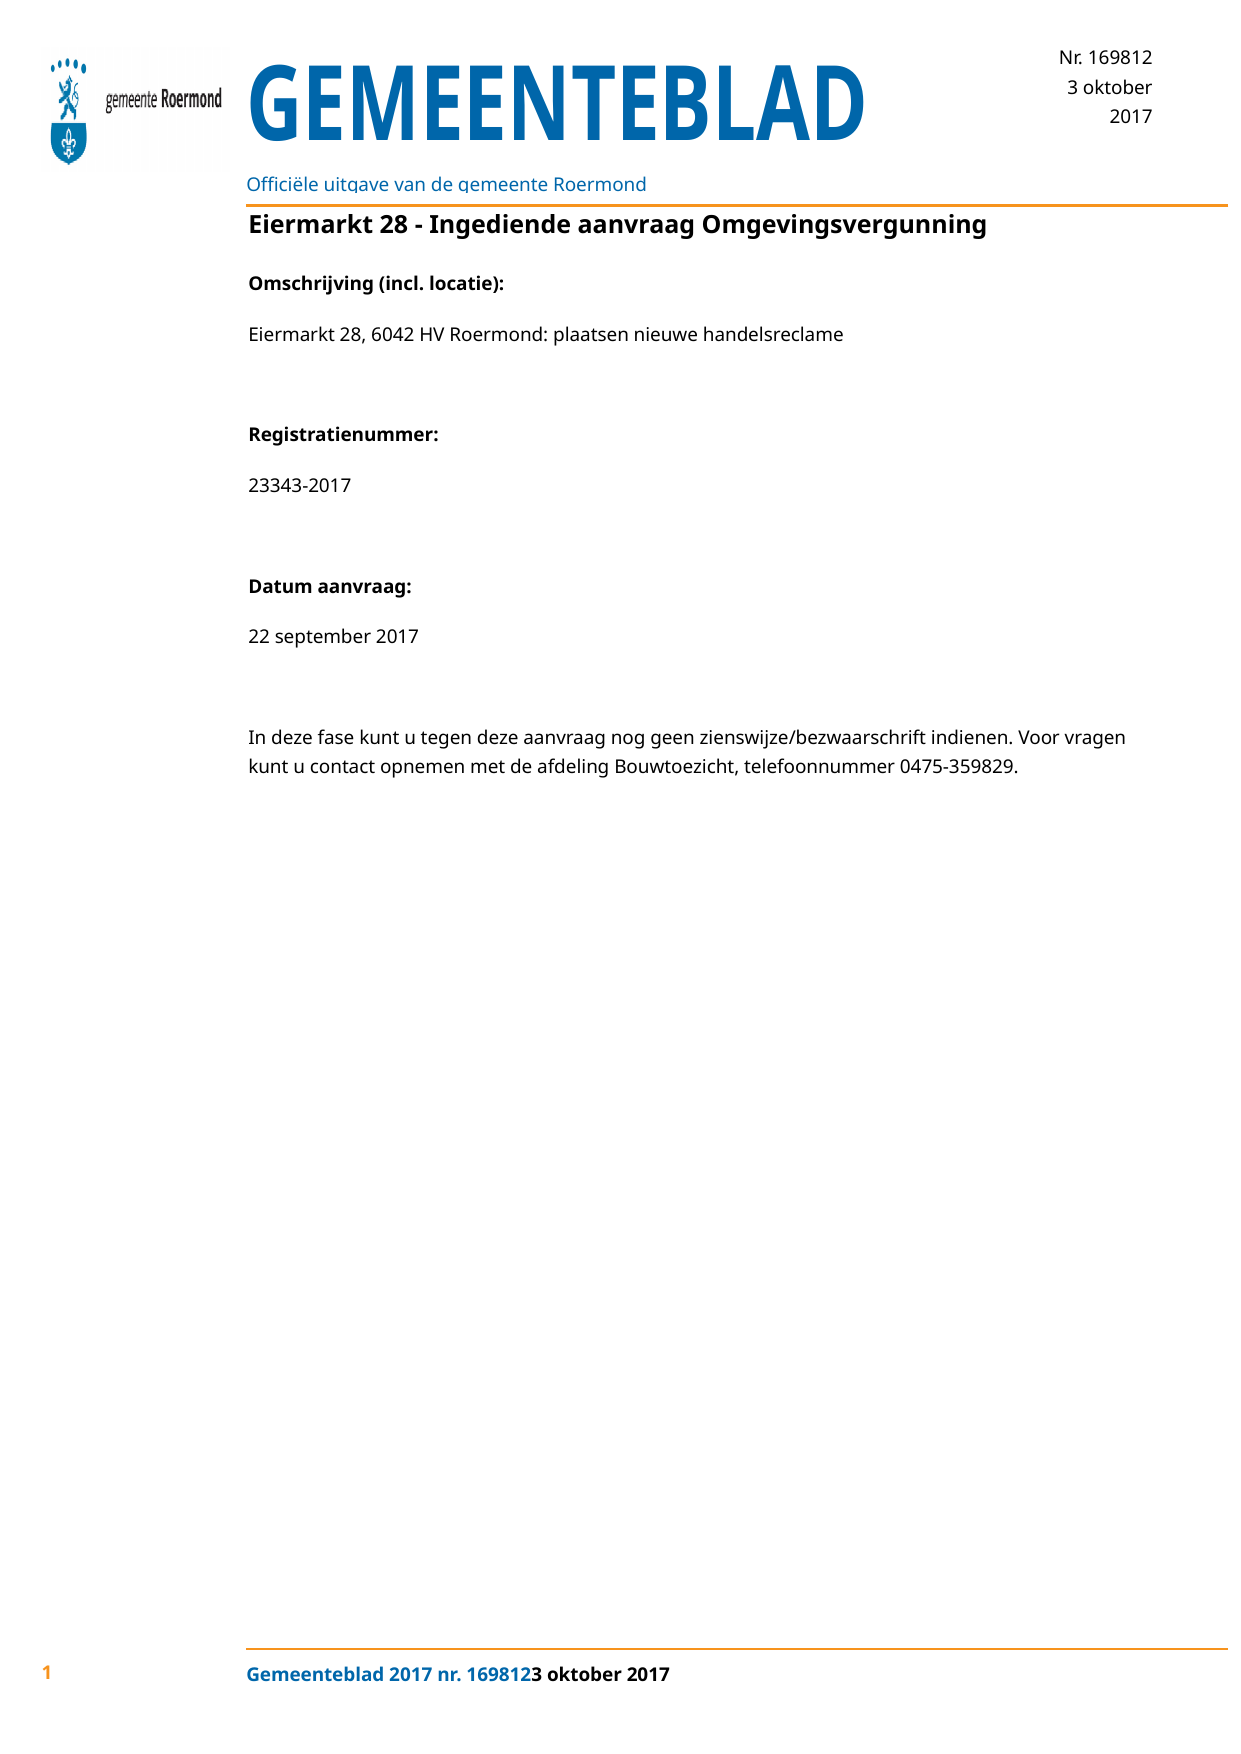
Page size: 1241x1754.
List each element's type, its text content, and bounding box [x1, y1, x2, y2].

text 22 september 2017 [248, 623, 1152, 649]
text 23343-2017 [248, 472, 1152, 498]
text Eiermarkt 28, 6042 HV Roermond: plaatsen nieuwe handelsreclame [248, 321, 1152, 346]
picture [41, 47, 231, 172]
text Registratienummer: [248, 422, 1152, 447]
text In deze fase kunt u tegen deze aanvraag nog geen zienswijze/bezwaarschrift indienen. Voor vragen kunt u contact opnemen met de afdeling Bouwtoezicht, telefoonnummer 0475-359829. [248, 724, 1152, 779]
text Omschrijving (incl. locatie): [248, 270, 1152, 296]
text Eiermarkt 28 - Ingediende aanvraag Omgevingsvergunning [248, 207, 1152, 241]
text Datum aanvraag: [248, 573, 1152, 598]
